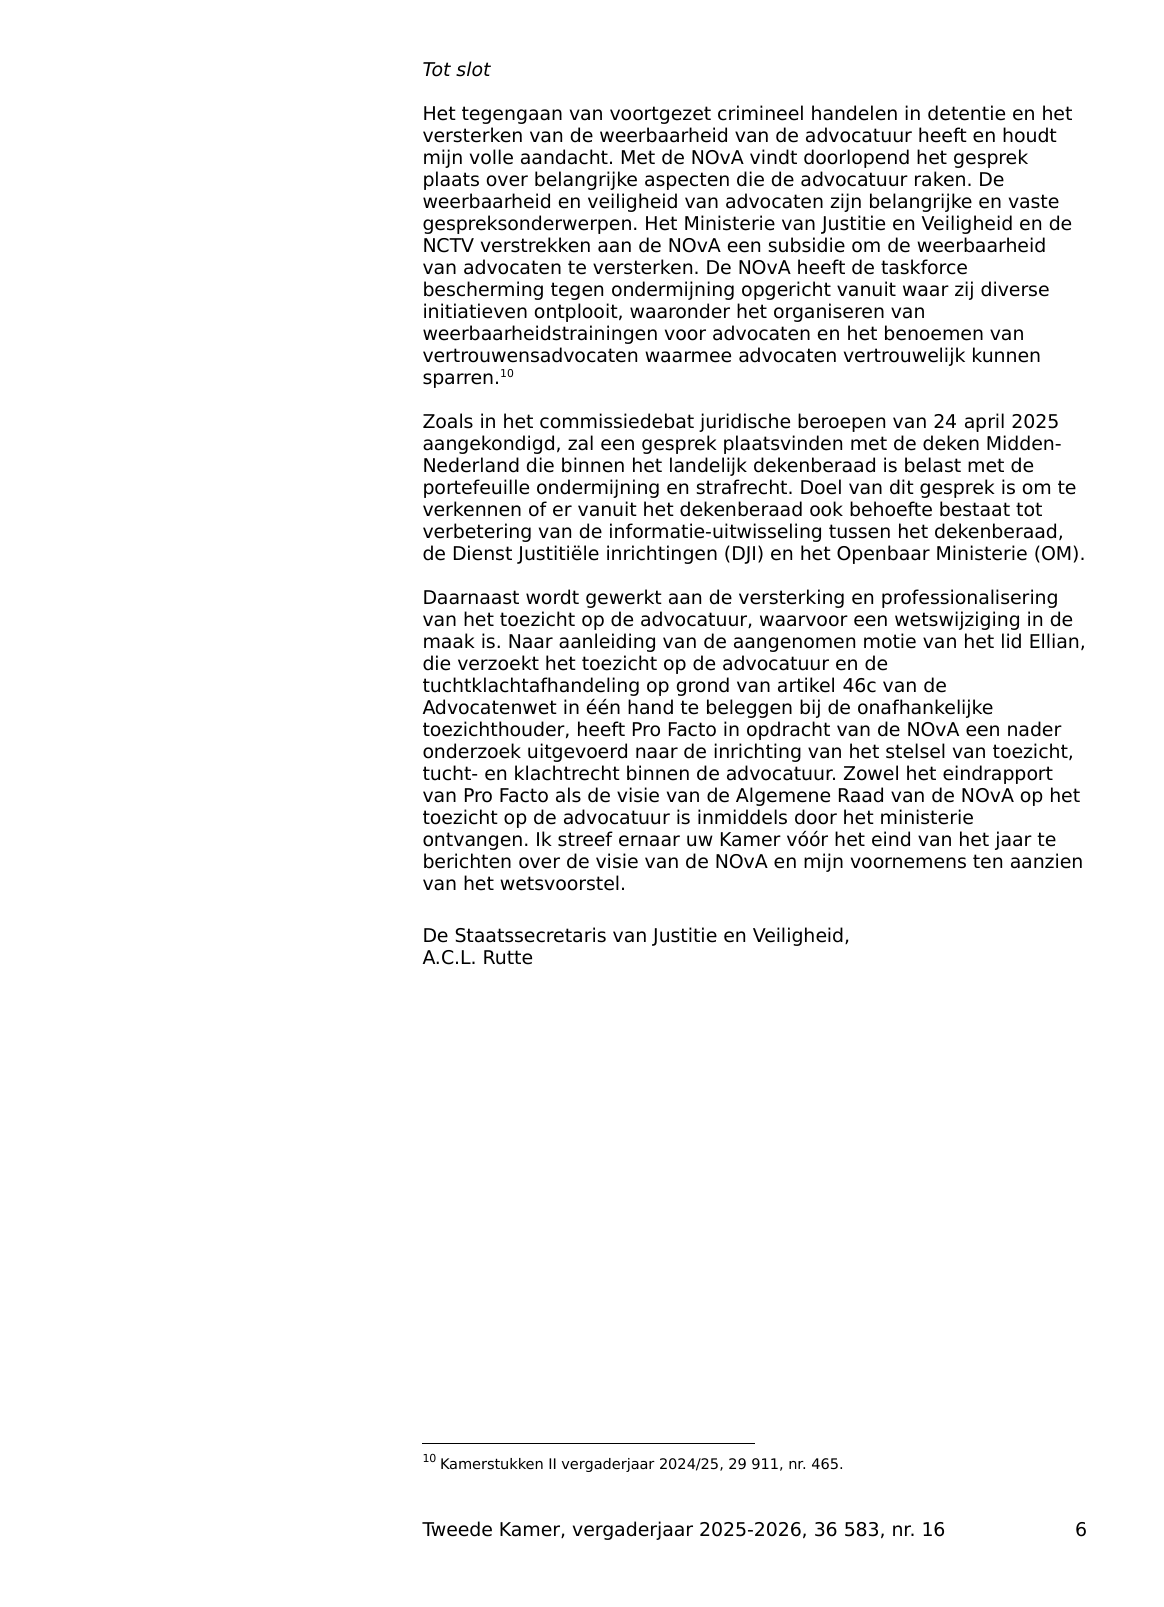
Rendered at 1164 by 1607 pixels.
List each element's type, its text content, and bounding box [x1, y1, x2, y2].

subtitle Tot slot [422, 59, 1087, 81]
text Daarnaast wordt gewerkt aan de versterking en professionalisering van het toezicht op de advocatuur, waarvoor een wetswijziging in de maak is. Naar aanleiding van de aangenomen motie van het lid Ellian, die verzoekt het toezicht op de advocatuur en de tuchtklachtafhandeling op grond van artikel 46c van de Advocatenwet in één hand te beleggen bij de onafhankelijke toezichthouder, heeft Pro Facto in opdracht van de NOvA een nader onderzoek uitgevoerd naar de inrichting van het stelsel van toezicht, tucht- en klachtrecht binnen de advocatuur. Zowel het eindrapport van Pro Facto als de visie van de Algemene Raad van de NOvA op het toezicht op de advocatuur is inmiddels door het ministerie ontvangen. Ik streef ernaar uw Kamer vóór het eind van het jaar te berichten over de visie van de NOvA en mijn voornemens ten aanzien van het wetsvoorstel. [422, 587, 1087, 895]
text Zoals in het commissiedebat juridische beroepen van 24 april 2025 aangekondigd, zal een gesprek plaatsvinden met de deken Midden-Nederland die binnen het landelijk dekenberaad is belast met de portefeuille ondermijning en strafrecht. Doel van dit gesprek is om te verkennen of er vanuit het dekenberaad ook behoefte bestaat tot verbetering van de informatie-uitwisseling tussen het dekenberaad, de Dienst Justitiële inrichtingen (DJI) en het Openbaar Ministerie (OM). [422, 411, 1087, 565]
text De Staatssecretaris van Justitie en Veiligheid, A.C.L. Rutte [422, 925, 1087, 969]
text Het tegengaan van voortgezet crimineel handelen in detentie en het versterken van de weerbaarheid van de advocatuur heeft en houdt mijn volle aandacht. Met de NOvA vindt doorlopend het gesprek plaats over belangrijke aspecten die de advocatuur raken. De weerbaarheid en veiligheid van advocaten zijn belangrijke en vaste gespreksonderwerpen. Het Ministerie van Justitie en Veiligheid en de NCTV verstrekken aan de NOvA een subsidie om de weerbaarheid van advocaten te versterken. De NOvA heeft de taskforce bescherming tegen ondermijning opgericht vanuit waar zij diverse initiatieven ontplooit, waaronder het organiseren van weerbaarheidstrainingen voor advocaten en het benoemen van vertrouwensadvocaten waarmee advocaten vertrouwelijk kunnen sparren. [422, 103, 1087, 389]
text Kamerstukken II vergaderjaar 2024/25, 29 911, nr. 465. [422, 1452, 1087, 1474]
